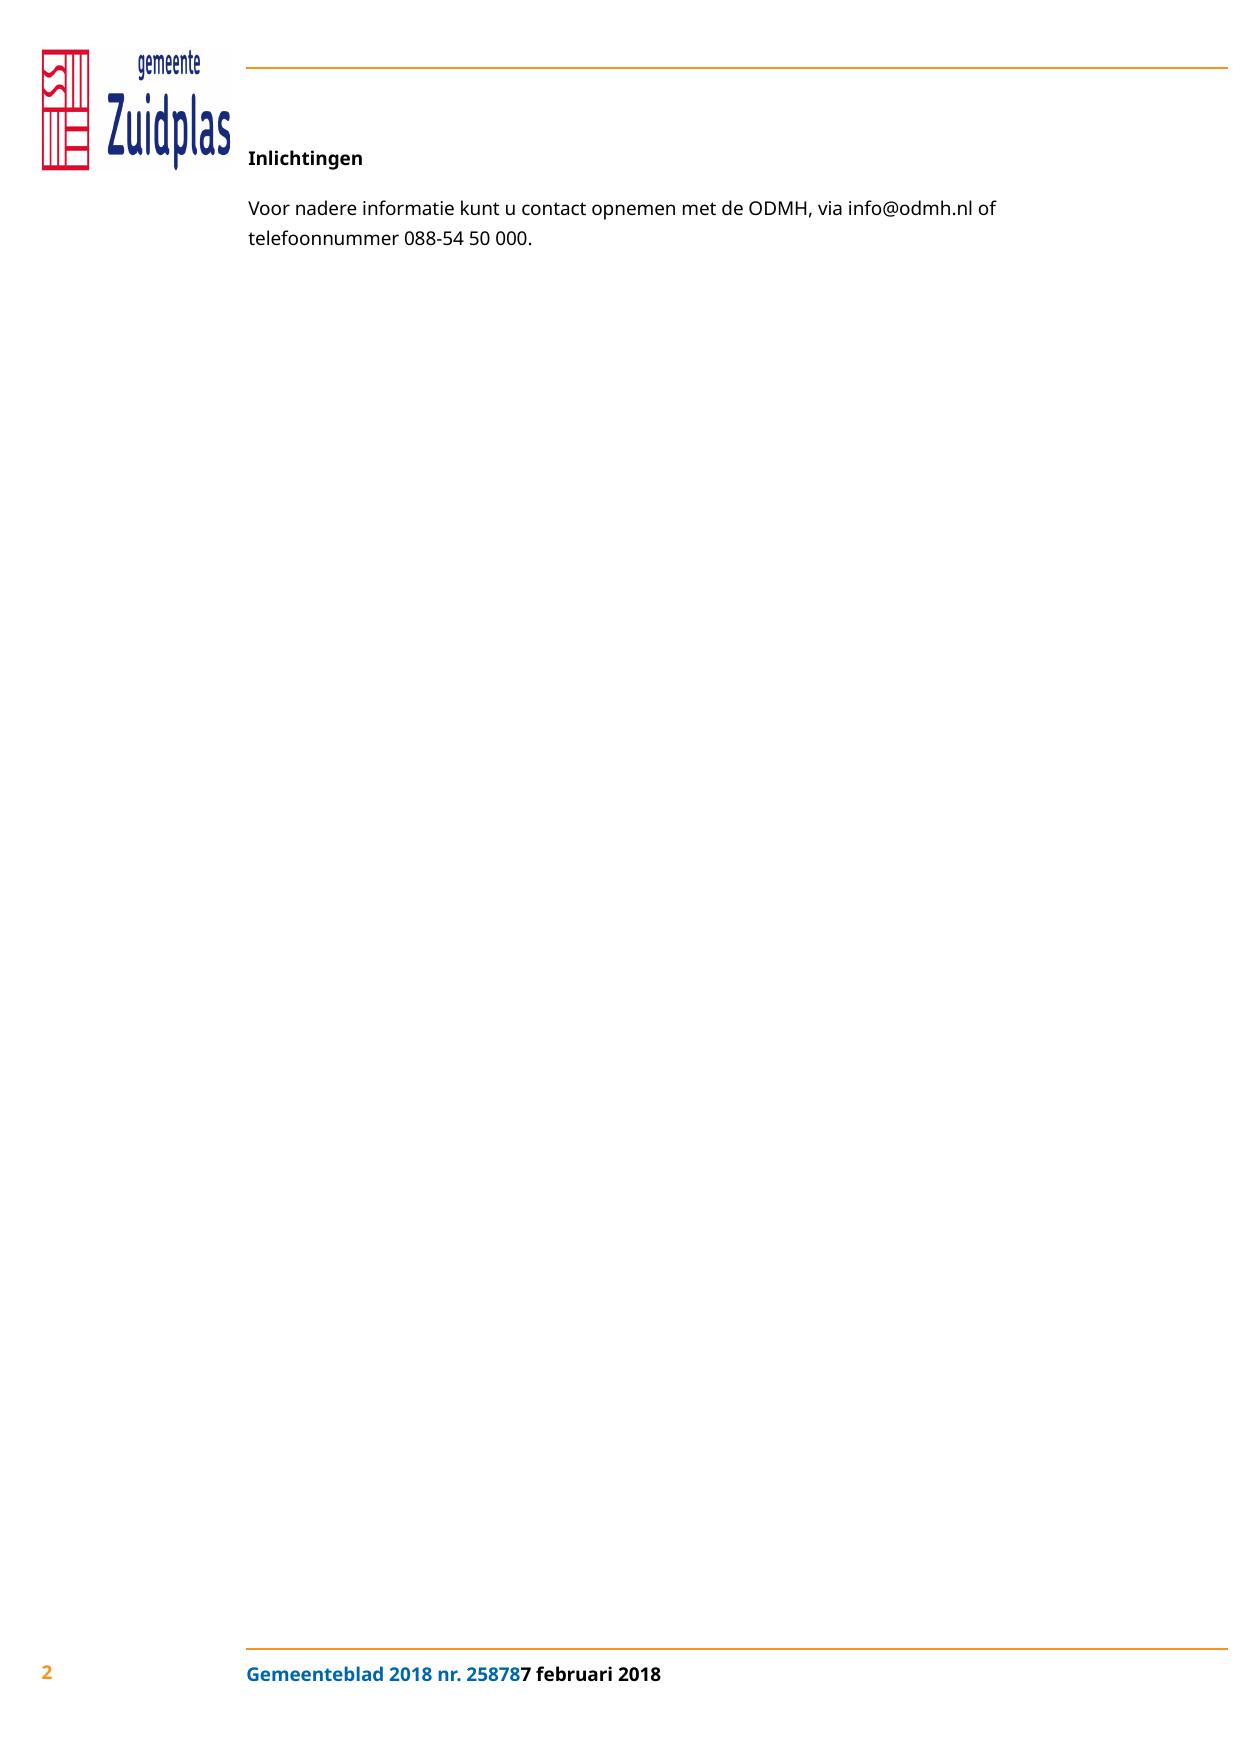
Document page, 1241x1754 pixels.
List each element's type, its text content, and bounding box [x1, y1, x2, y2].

text Voor nadere informatie kunt u contact opnemen met de ODMH, via info@odmh.nl of telefoonnummer 088-54 50 000. [248, 196, 1152, 251]
text Inlichtingen [248, 145, 1152, 171]
picture [41, 47, 231, 172]
